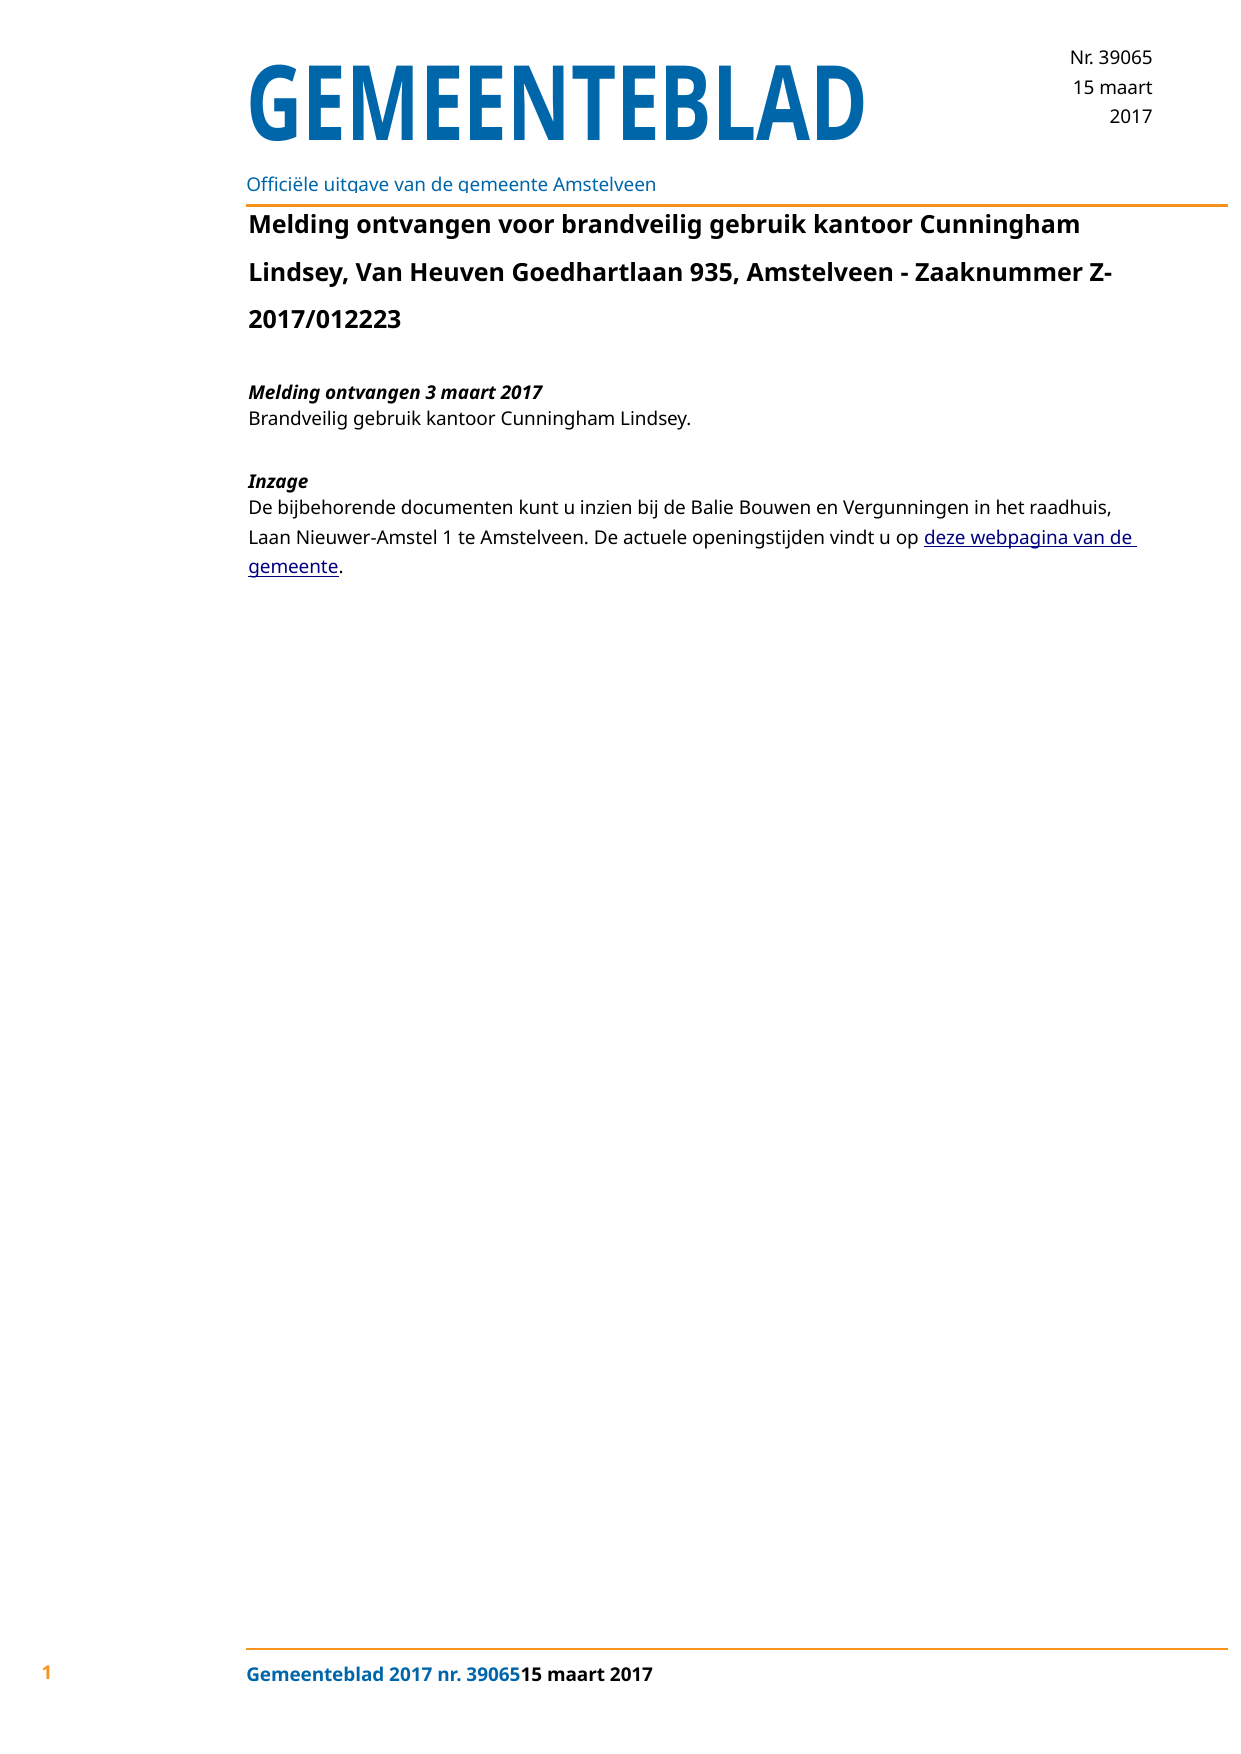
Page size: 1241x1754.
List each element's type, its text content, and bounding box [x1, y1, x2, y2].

text Brandveilig gebruik kantoor Cunningham Lindsey. [248, 405, 1152, 431]
text Melding ontvangen 3 maart 2017 [248, 379, 1152, 405]
text De bijbehorende documenten kunt u inzien bij de Balie Bouwen en Vergunningen in het raadhuis, Laan Nieuwer-Amstel 1 te Amstelveen. De actuele openingstijden vindt u op deze webpagina van de gemeente. [248, 494, 1152, 579]
text Melding ontvangen voor brandveilig gebruik kantoor Cunningham Lindsey, Van Heuven Goedhartlaan 935, Amstelveen - Zaaknummer Z-2017/012223 [248, 207, 1152, 336]
picture [41, 47, 231, 172]
text Inzage [248, 469, 1152, 494]
